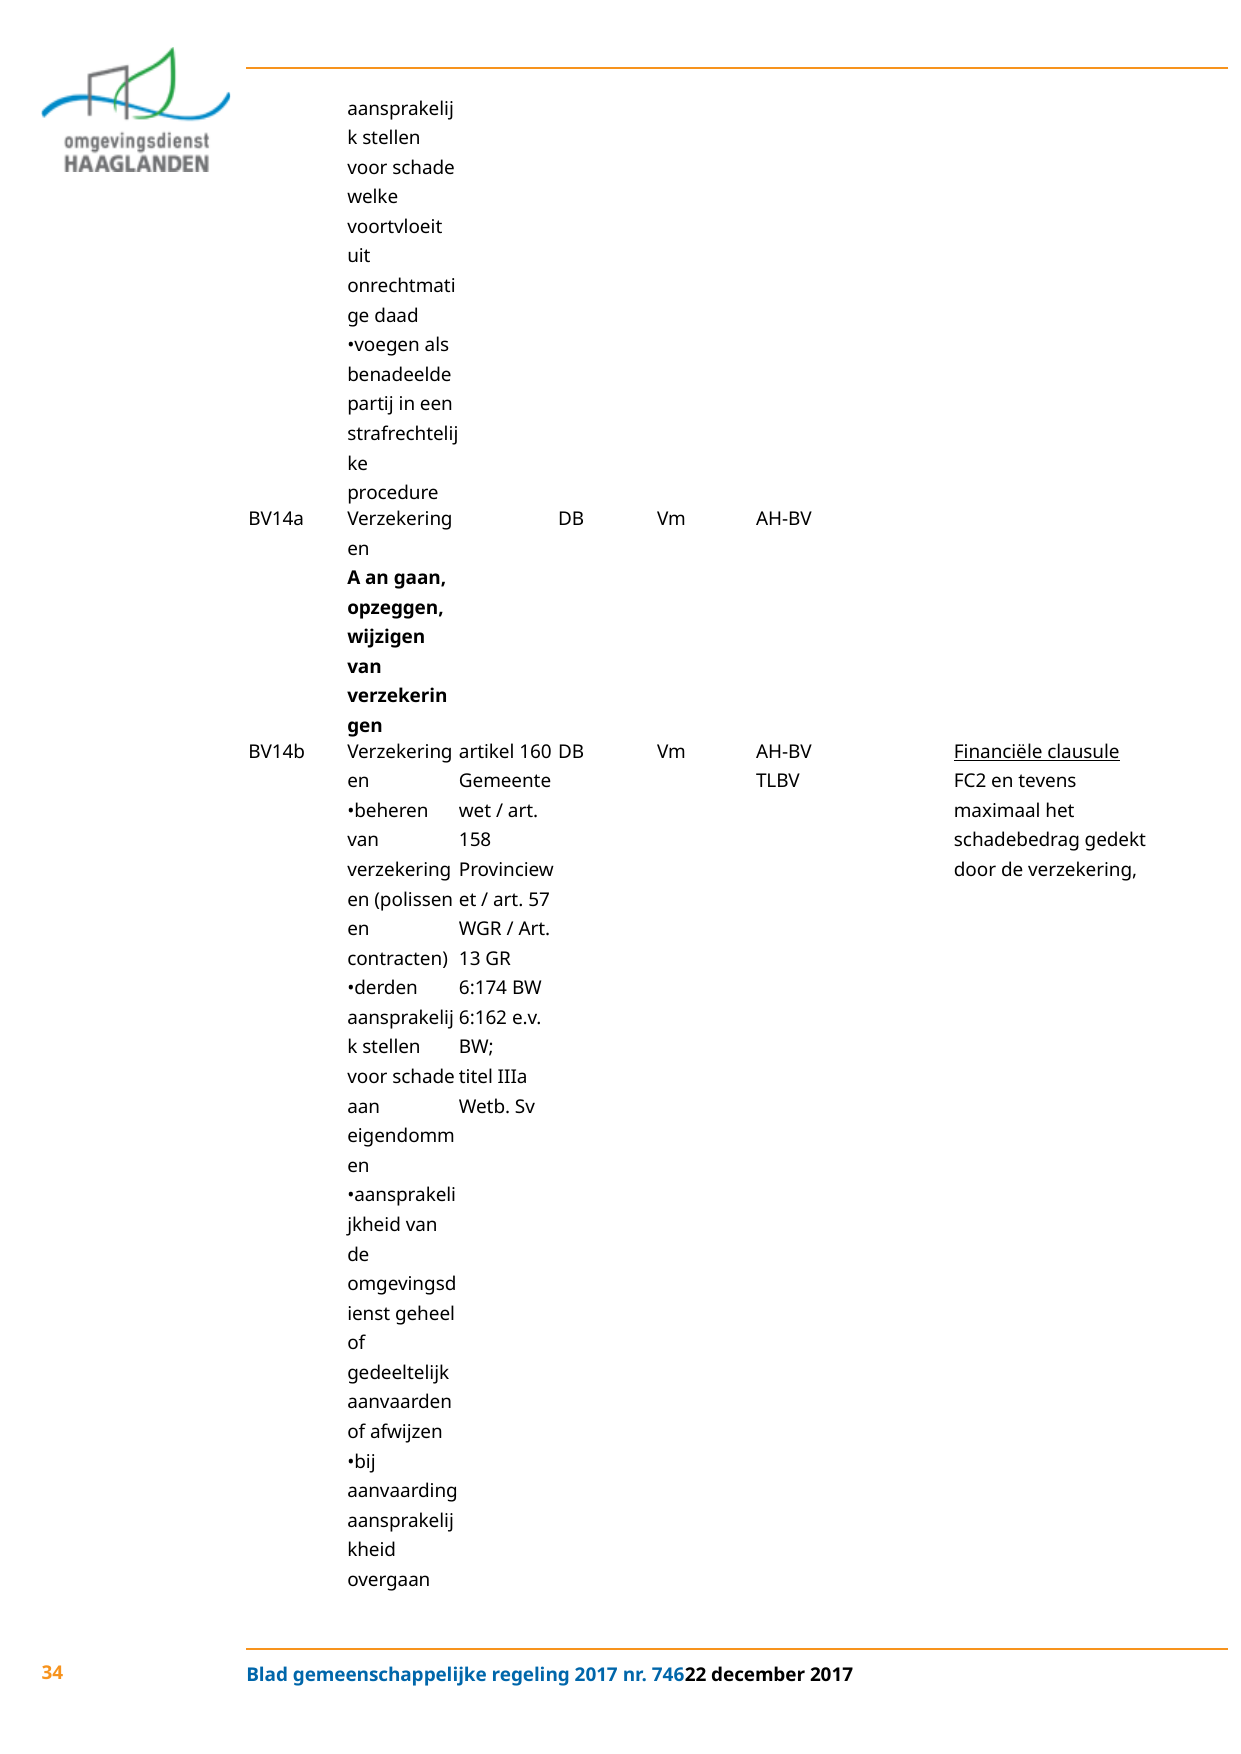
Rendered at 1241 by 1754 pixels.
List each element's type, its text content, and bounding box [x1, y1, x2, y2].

table_cell [954, 95, 1152, 505]
table_cell [459, 95, 558, 505]
table_cell [954, 505, 1152, 738]
table_cell [459, 505, 558, 738]
picture [41, 47, 231, 172]
table_cell Vm [657, 505, 756, 738]
table_cell [855, 505, 954, 738]
table_cell Vm [657, 738, 756, 1592]
table_cell Verzekeringen A an gaan, opzeggen, wijzigen van verzekeringen [347, 505, 459, 738]
table_cell AH-BV TLBV [756, 738, 855, 1592]
table_cell Verzekeringen •beheren van verzekeringen (polissen en contracten) •derden aansprakelijk stellen voor schade aan eigendommen •aansprakelijkheid van de omgevingsdienst geheel of gedeeltelijk aanvaarden of afwijzen •bij aanvaarding aansprakelijkheid overgaan [347, 738, 459, 1592]
table_cell aansprakelijk stellen voor schade welke voortvloeit uit onrechtmatige daad •voegen als benadeelde partij in een strafrechtelijke procedure [347, 95, 459, 505]
table_cell [855, 95, 954, 505]
table_cell [558, 95, 657, 505]
table_cell BV14a [248, 505, 347, 738]
table_cell [855, 738, 954, 1592]
table_cell Financiële clausule FC2 en tevens maximaal het schadebedrag gedekt door de verzekering, [954, 738, 1152, 1592]
table_cell DB [558, 505, 657, 738]
table_cell [756, 95, 855, 505]
table_cell DB [558, 738, 657, 1592]
table_cell [657, 95, 756, 505]
table_cell BV14b [248, 738, 347, 1592]
table_cell AH-BV [756, 505, 855, 738]
table_cell artikel 160 Gemeentewet / art. 158 Provinciewet / art. 57 WGR / Art. 13 GR 6:174 BW 6:162 e.v. BW; titel IIIa Wetb. Sv [459, 738, 558, 1592]
table_cell [248, 95, 347, 505]
